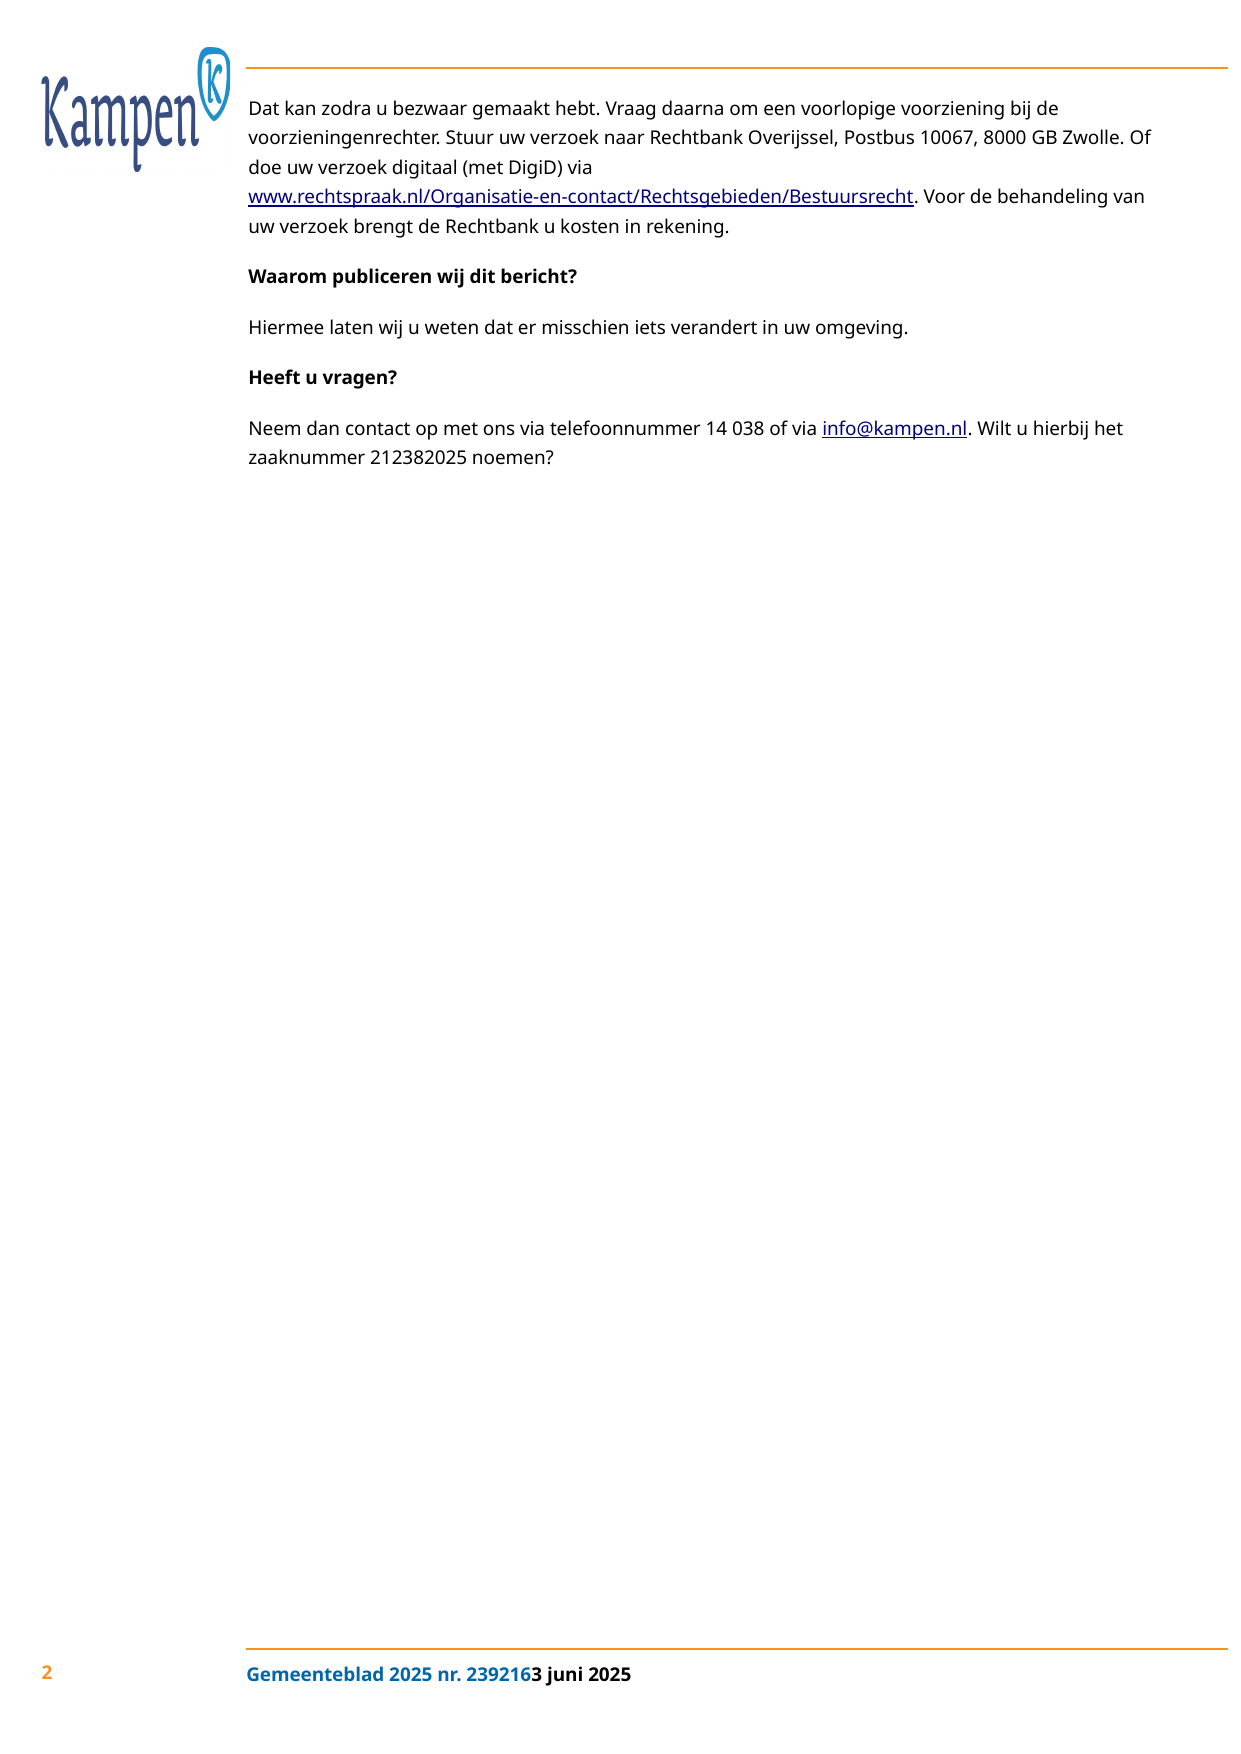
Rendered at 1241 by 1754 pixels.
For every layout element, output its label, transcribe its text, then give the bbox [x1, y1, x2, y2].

text Neem dan contact op met ons via telefoonnummer 14 038 of via info@kampen.nl. Wilt u hierbij het zaaknummer 212382025 noemen? [248, 415, 1152, 470]
text Waarom publiceren wij dit bericht? [248, 263, 1152, 289]
text Heeft u vragen? [248, 364, 1152, 390]
text Hiermee laten wij u weten dat er misschien iets verandert in uw omgeving. [248, 314, 1152, 340]
text Dat kan zodra u bezwaar gemaakt hebt. Vraag daarna om een voorlopige voorziening bij de voorzieningenrechter. Stuur uw verzoek naar Rechtbank Overijssel, Postbus 10067, 8000 GB Zwolle. Of doe uw verzoek digitaal (met DigiD) via www.rechtspraak.nl/Organisatie-en-contact/Rechtsgebieden/Bestuursrecht. Voor de behandeling van uw verzoek brengt de Rechtbank u kosten in rekening. [248, 95, 1152, 239]
picture [41, 47, 231, 172]
